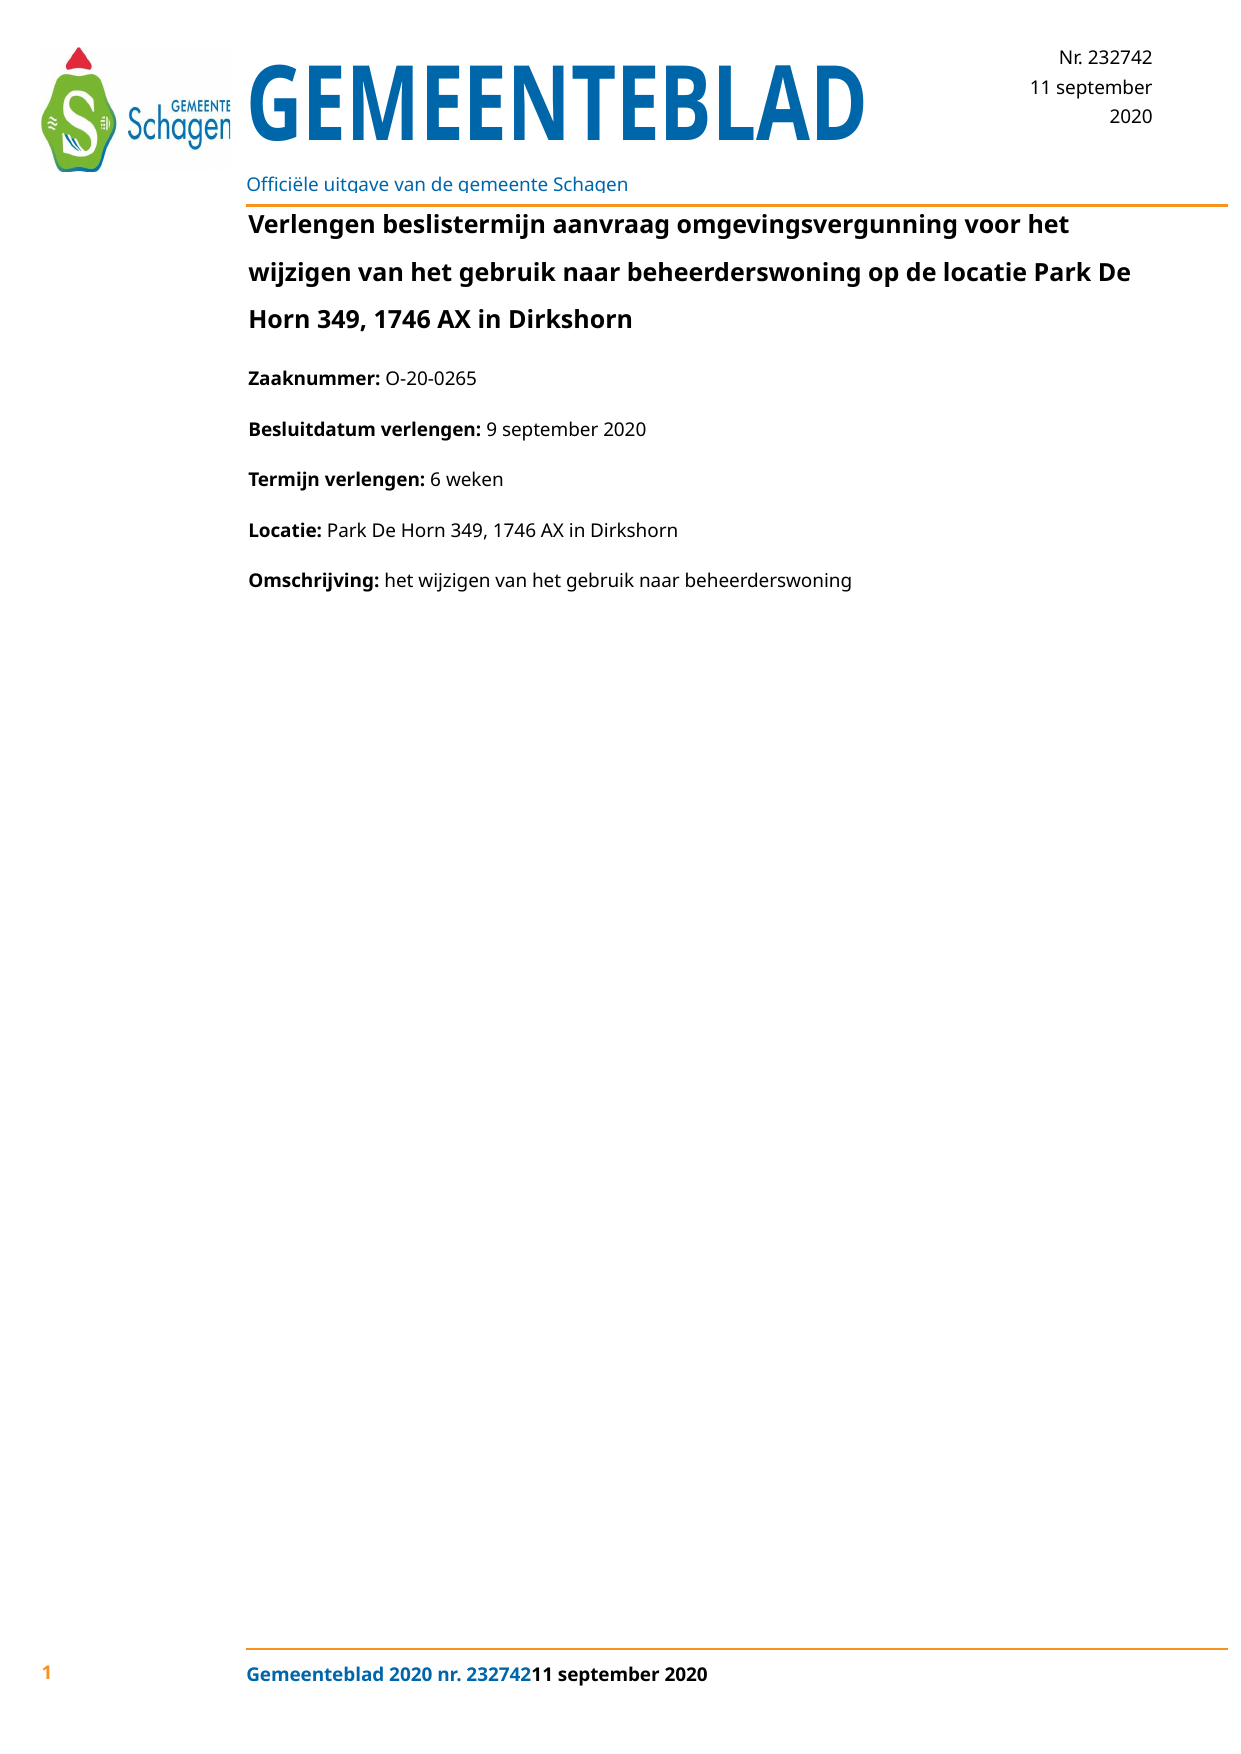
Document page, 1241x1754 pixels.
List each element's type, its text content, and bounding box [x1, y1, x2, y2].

text Locatie: Park De Horn 349, 1746 AX in Dirkshorn [248, 517, 1152, 542]
text Zaaknummer: O-20-0265 [248, 366, 1152, 391]
picture [41, 47, 231, 172]
text Termijn verlengen: 6 weken [248, 466, 1152, 492]
text Besluitdatum verlengen: 9 september 2020 [248, 416, 1152, 442]
text Omschrijving: het wijzigen van het gebruik naar beheerderswoning [248, 567, 1152, 593]
text Verlengen beslistermijn aanvraag omgevingsvergunning voor het wijzigen van het gebruik naar beheerderswoning op de locatie Park De Horn 349, 1746 AX in Dirkshorn [248, 207, 1152, 336]
